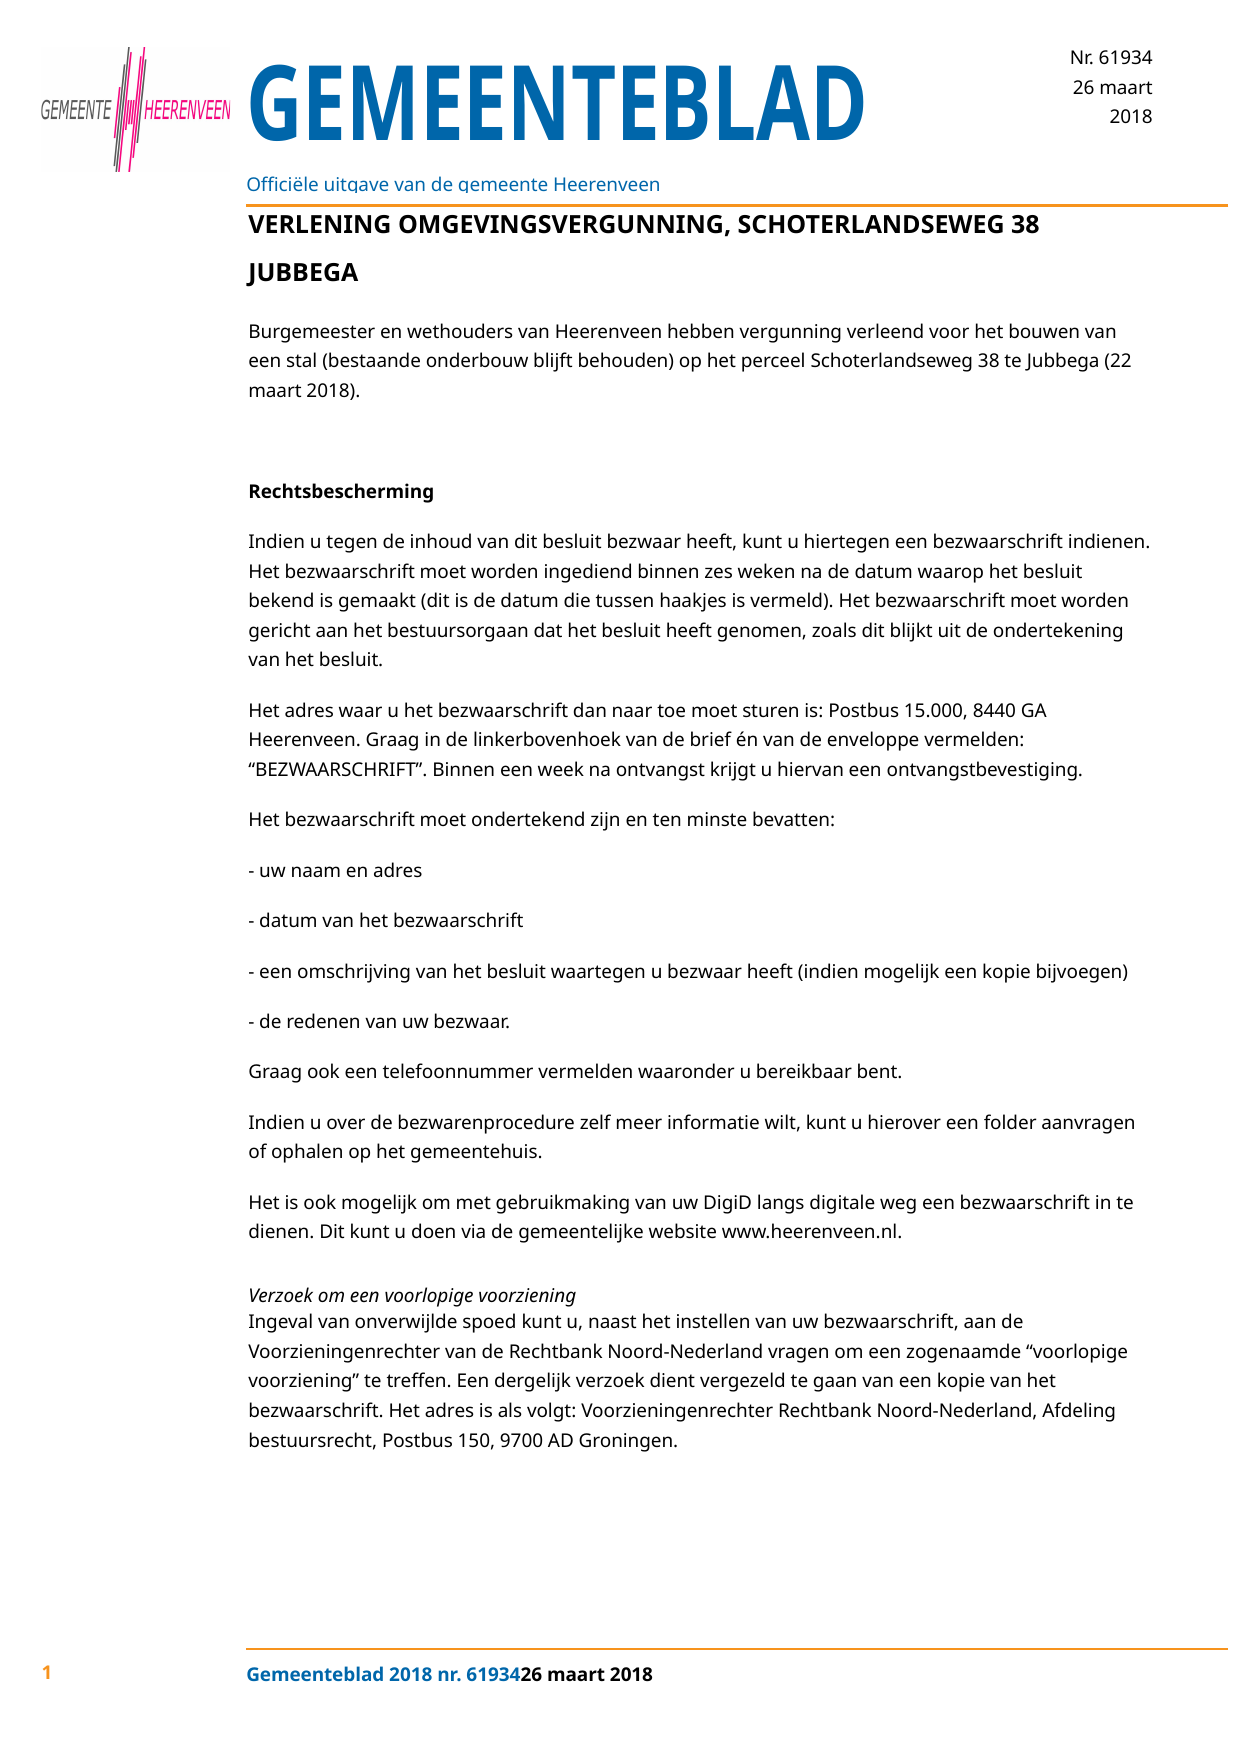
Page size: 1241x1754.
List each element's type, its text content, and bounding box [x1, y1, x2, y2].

text VERLENING OMGEVINGSVERGUNNING, SCHOTERLANDSEWEG 38 JUBBEGA [248, 207, 1152, 288]
text - uw naam en adres [248, 857, 1152, 883]
text Indien u tegen de inhoud van dit besluit bezwaar heeft, kunt u hiertegen een bezwaarschrift indienen. Het bezwaarschrift moet worden ingediend binnen zes weken na de datum waarop het besluit bekend is gemaakt (dit is de datum die tussen haakjes is vermeld). Het bezwaarschrift moet worden gericht aan het bestuursorgaan dat het besluit heeft genomen, zoals dit blijkt uit de ondertekening van het besluit. [248, 528, 1152, 672]
text Indien u over de bezwarenprocedure zelf meer informatie wilt, kunt u hierover een folder aanvragen of ophalen op het gemeentehuis. [248, 1109, 1152, 1164]
text - een omschrijving van het besluit waartegen u bezwaar heeft (indien mogelijk een kopie bijvoegen) [248, 958, 1152, 984]
text Burgemeester en wethouders van Heerenveen hebben vergunning verleend voor het bouwen van een stal (bestaande onderbouw blijft behouden) op het perceel Schoterlandseweg 38 te Jubbega (22 maart 2018). [248, 318, 1152, 403]
text - de redenen van uw bezwaar. [248, 1008, 1152, 1034]
text Het bezwaarschrift moet ondertekend zijn en ten minste bevatten: [248, 807, 1152, 832]
text Graag ook een telefoonnummer vermelden waaronder u bereikbaar bent. [248, 1059, 1152, 1084]
picture [41, 47, 231, 172]
text Rechtsbescherming [248, 478, 1152, 504]
text - datum van het bezwaarschrift [248, 907, 1152, 933]
text Verzoek om een voorlopige voorziening [248, 1283, 1152, 1308]
text Ingeval van onverwijlde spoed kunt u, naast het instellen van uw bezwaarschrift, aan de Voorzieningenrechter van de Rechtbank Noord-Nederland vragen om een zogenaamde “voorlopige voorziening” te treffen. Een dergelijk verzoek dient vergezeld te gaan van een kopie van het bezwaarschrift. Het adres is als volgt: Voorzieningenrechter Rechtbank Noord-Nederland, Afdeling bestuursrecht, Postbus 150, 9700 AD Groningen. [248, 1308, 1152, 1452]
text Het adres waar u het bezwaarschrift dan naar toe moet sturen is: Postbus 15.000, 8440 GA Heerenveen. Graag in de linkerbovenhoek van de brief én van de enveloppe vermelden: “BEZWAARSCHRIFT”. Binnen een week na ontvangst krijgt u hiervan een ontvangstbevestiging. [248, 697, 1152, 782]
text Het is ook mogelijk om met gebruikmaking van uw DigiD langs digitale weg een bezwaarschrift in te dienen. Dit kunt u doen via de gemeentelijke website www.heerenveen.nl. [248, 1189, 1152, 1244]
